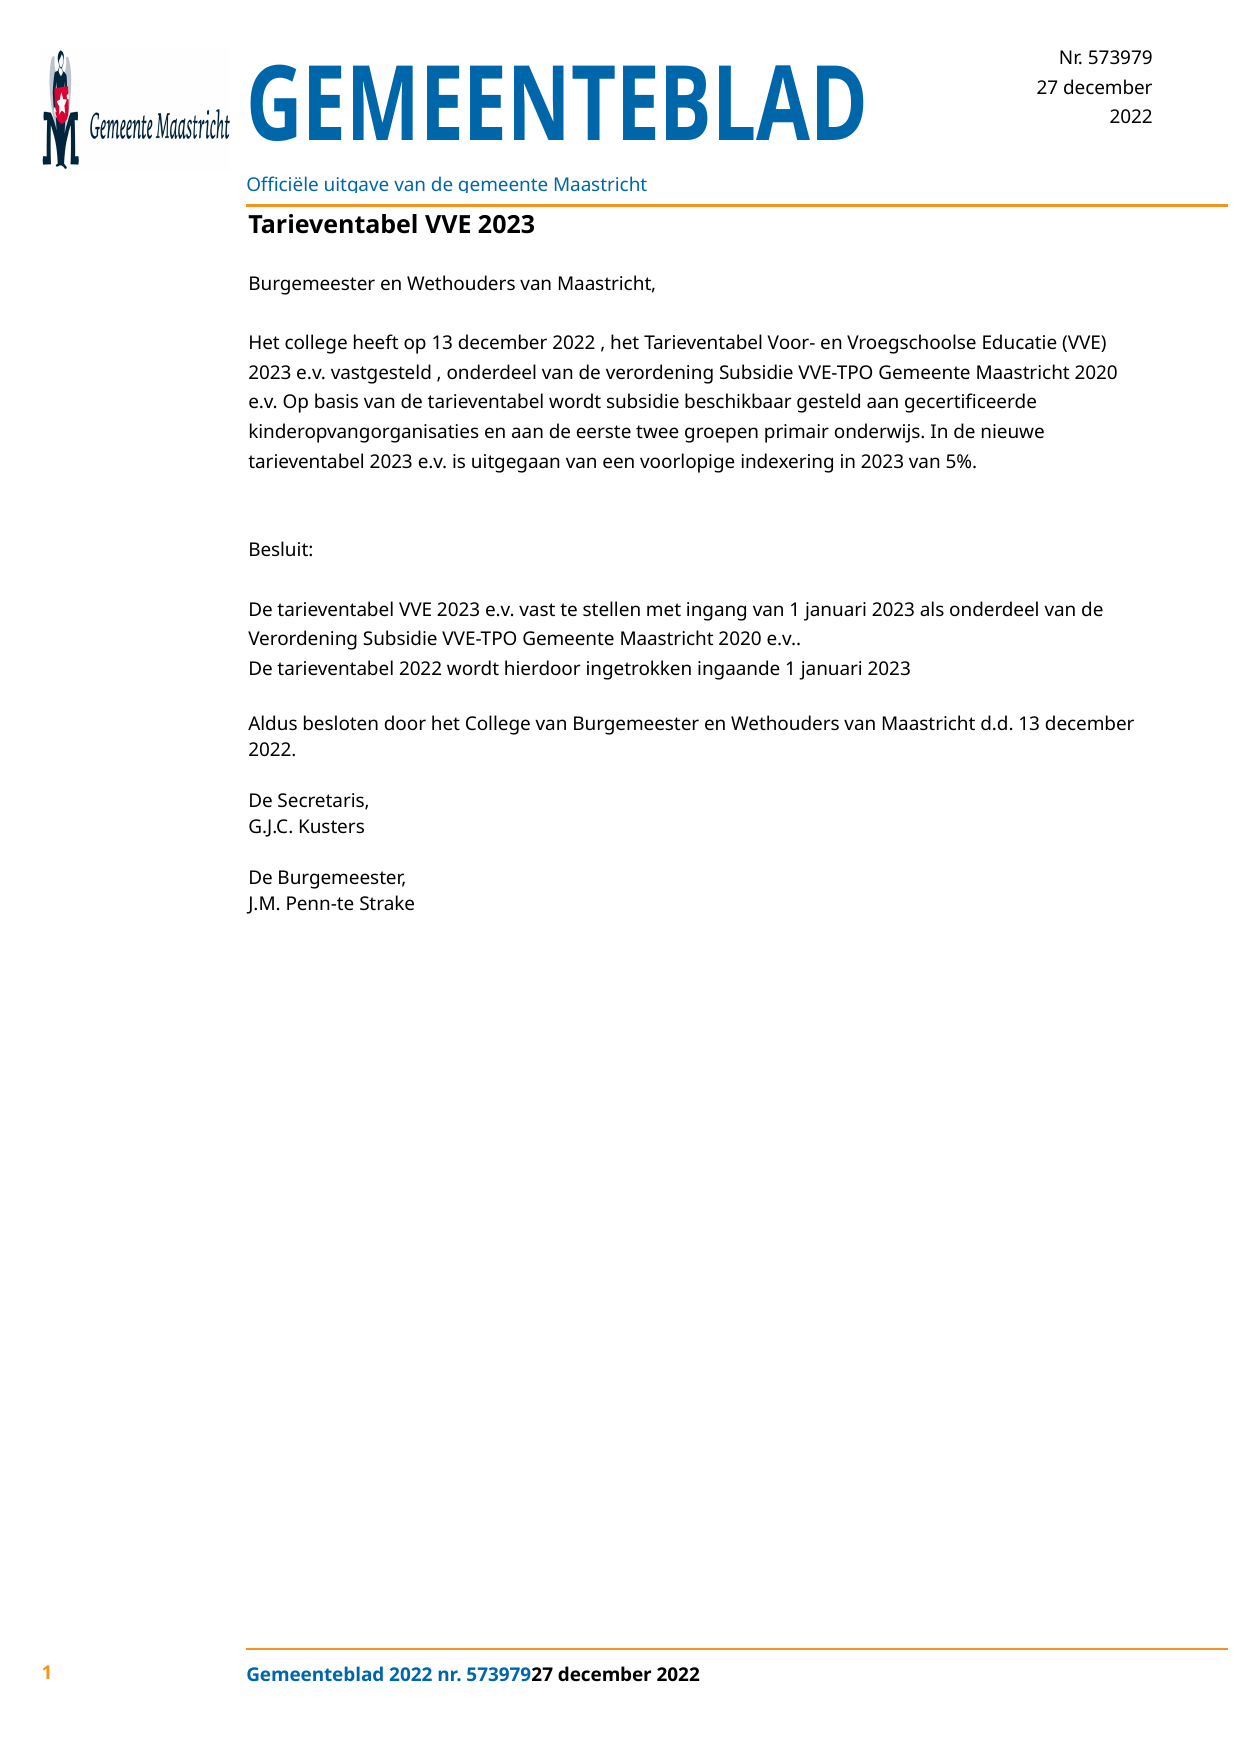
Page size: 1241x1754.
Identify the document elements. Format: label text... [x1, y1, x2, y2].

text De Secretaris, [248, 787, 1152, 813]
text G.J.C. Kusters [248, 813, 1152, 839]
text Tarieventabel VVE 2023 [248, 207, 1152, 241]
text Aldus besloten door het College van Burgemeester en Wethouders van Maastricht d.d. 13 december 2022. [248, 710, 1152, 762]
text De Burgemeester, [248, 864, 1152, 890]
text De tarieventabel VVE 2023 e.v. vast te stellen met ingang van 1 januari 2023 als onderdeel van de Verordening Subsidie VVE-TPO Gemeente Maastricht 2020 e.v.. [248, 596, 1152, 651]
picture [41, 47, 231, 172]
text Besluit: [248, 537, 1152, 562]
text De tarieventabel 2022 wordt hierdoor ingetrokken ingaande 1 januari 2023 [248, 655, 1152, 681]
text Burgemeester en Wethouders van Maastricht, [248, 270, 1152, 296]
text Het college heeft op 13 december 2022 , het Tarieventabel Voor- en Vroegschoolse Educatie (VVE) 2023 e.v. vastgesteld , onderdeel van de verordening Subsidie VVE-TPO Gemeente Maastricht 2020 e.v. Op basis van de tarieventabel wordt subsidie beschikbaar gesteld aan gecertificeerde kinderopvangorganisaties en aan de eerste twee groepen primair onderwijs. In de nieuwe tarieventabel 2023 e.v. is uitgegaan van een voorlopige indexering in 2023 van 5%. [248, 329, 1152, 473]
text J.M. Penn-te Strake [248, 890, 1152, 916]
